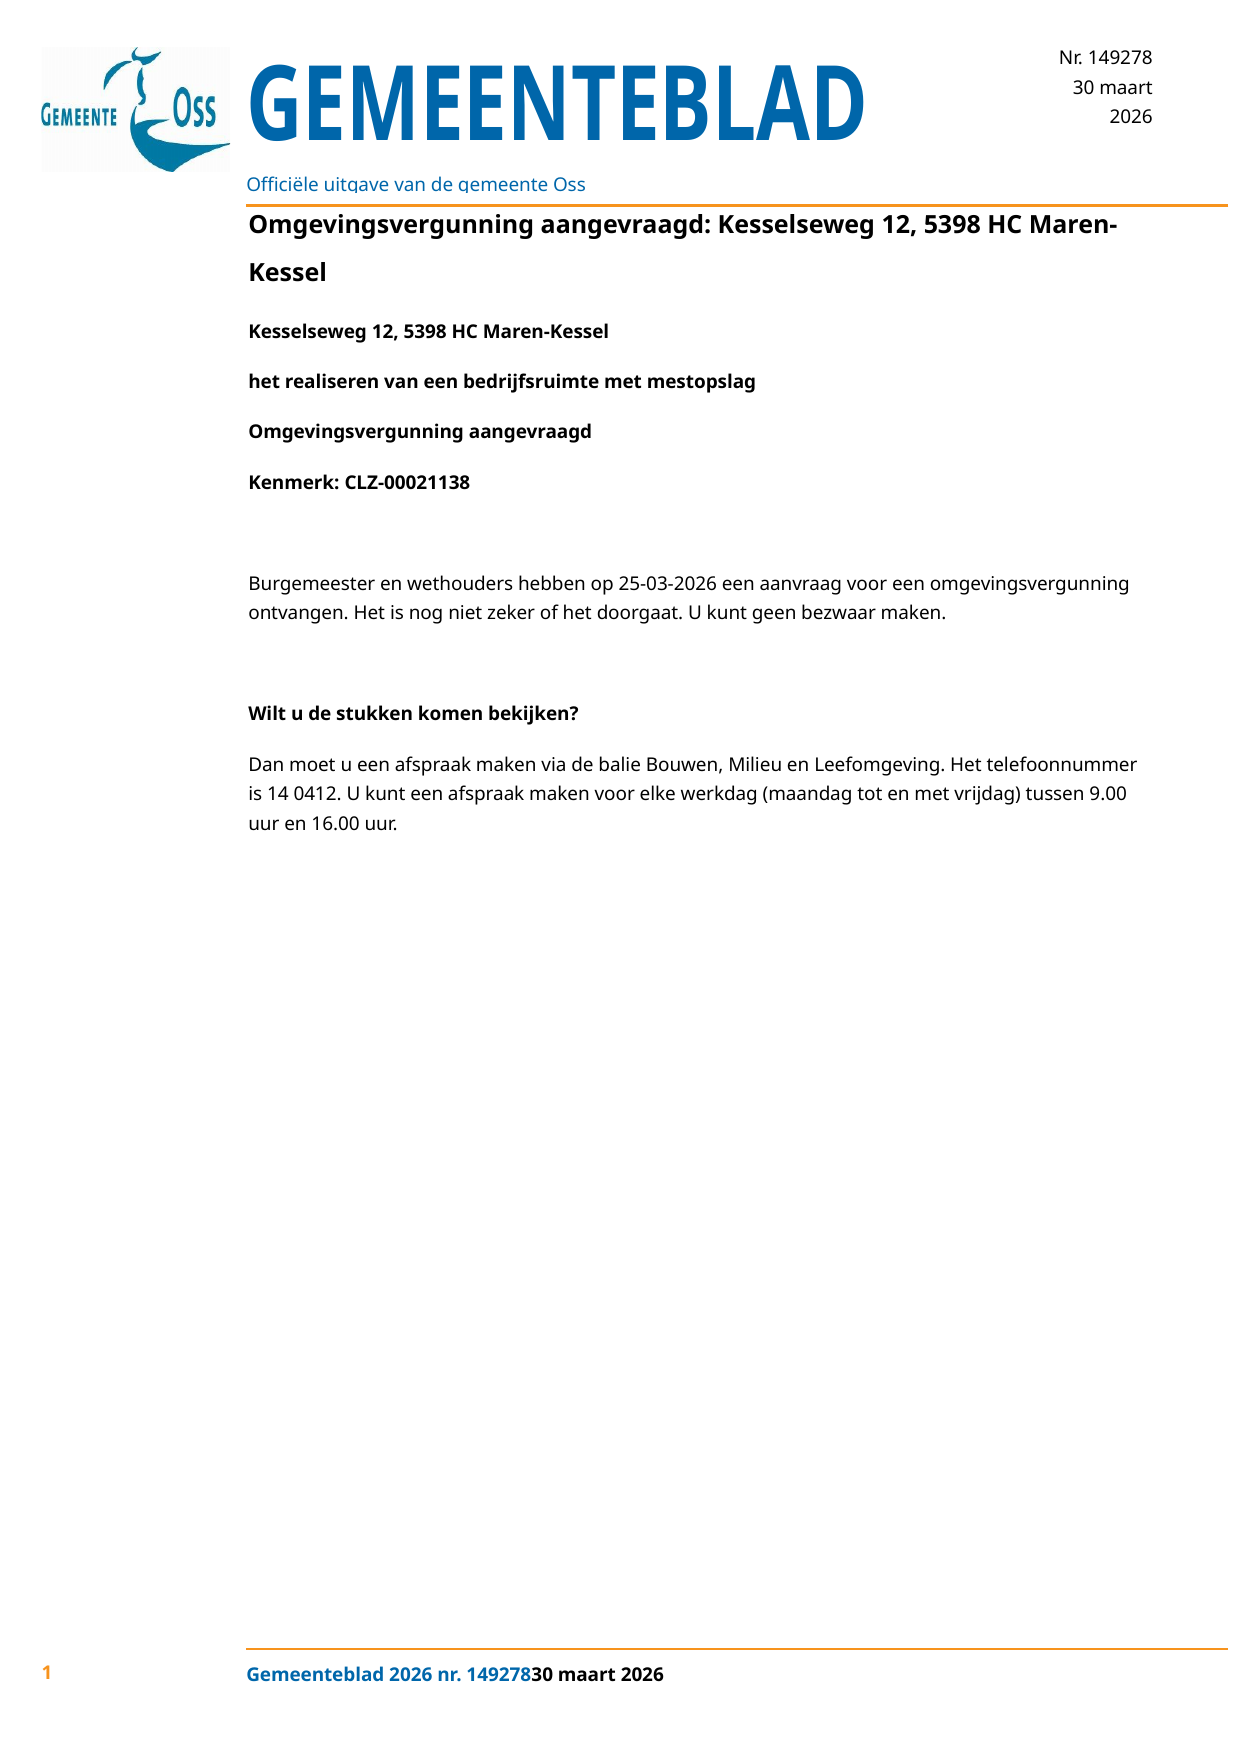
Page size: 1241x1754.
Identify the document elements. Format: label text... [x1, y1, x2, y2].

picture [41, 47, 231, 172]
text Wilt u de stukken komen bekijken? [248, 700, 1152, 726]
text Omgevingsvergunning aangevraagd [248, 419, 1152, 444]
text Omgevingsvergunning aangevraagd: Kesselseweg 12, 5398 HC Maren-Kessel [248, 207, 1152, 288]
text Kenmerk: CLZ-00021138 [248, 469, 1152, 495]
text Kesselseweg 12, 5398 HC Maren-Kessel [248, 318, 1152, 344]
text Dan moet u een afspraak maken via de balie Bouwen, Milieu en Leefomgeving. Het telefoonnummer is 14 0412. U kunt een afspraak maken voor elke werkdag (maandag tot en met vrijdag) tussen 9.00 uur en 16.00 uur. [248, 751, 1152, 836]
text het realiseren van een bedrijfsruimte met mestopslag [248, 368, 1152, 394]
text Burgemeester en wethouders hebben op 25-03-2026 een aanvraag voor een omgevingsvergunning ontvangen. Het is nog niet zeker of het doorgaat. U kunt geen bezwaar maken. [248, 570, 1152, 625]
